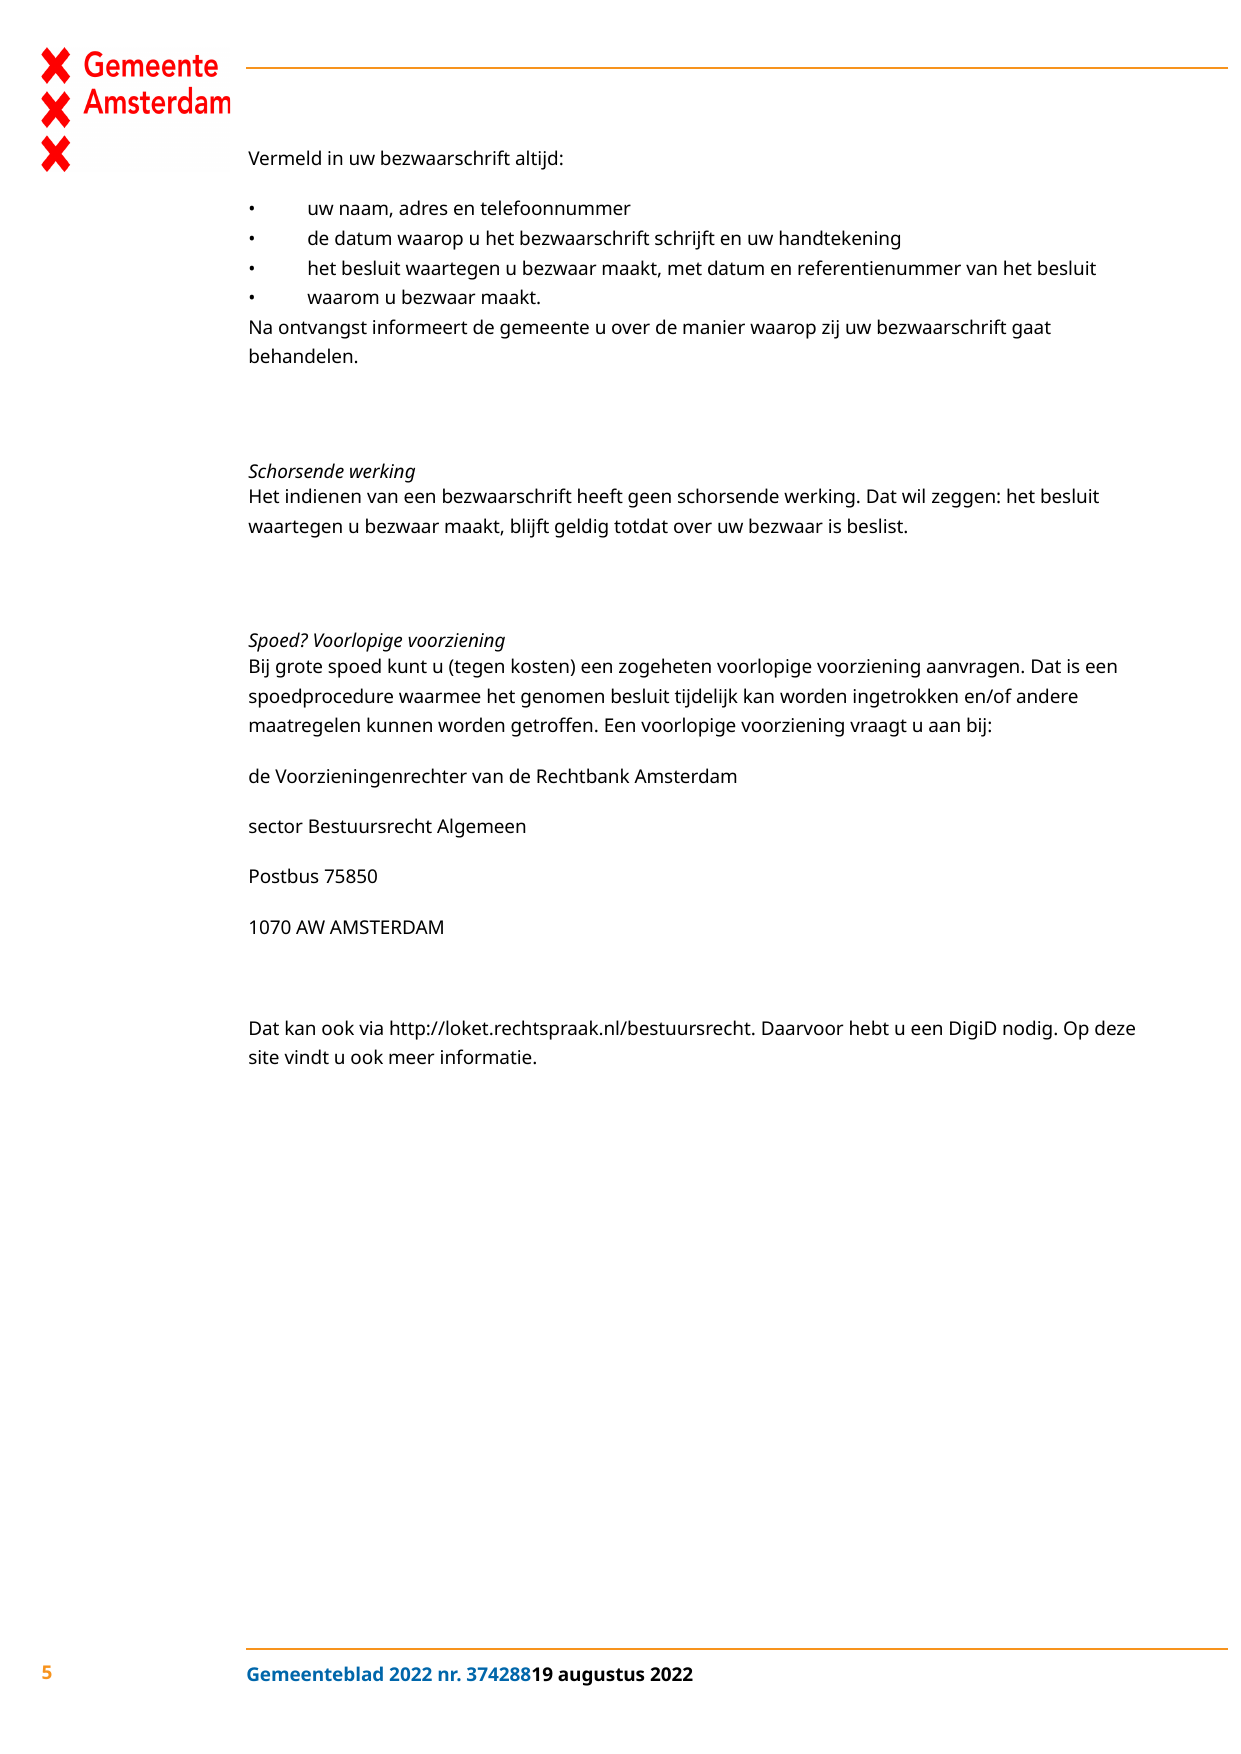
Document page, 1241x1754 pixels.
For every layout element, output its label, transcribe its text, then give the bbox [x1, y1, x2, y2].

list uw naam, adres en telefoonnummer [248, 196, 1152, 221]
list waarom u bezwaar maakt. [248, 284, 1152, 310]
text Bij grote spoed kunt u (tegen kosten) een zogeheten voorlopige voorziening aanvragen. Dat is een spoedprocedure waarmee het genomen besluit tijdelijk kan worden ingetrokken en/of andere maatregelen kunnen worden getroffen. Een voorlopige voorziening vraagt u aan bij: [248, 653, 1152, 738]
text Na ontvangst informeert de gemeente u over de manier waarop zij uw bezwaarschrift gaat behandelen. [248, 314, 1152, 369]
text de Voorzieningenrechter van de Rechtbank Amsterdam [248, 763, 1152, 789]
text Spoed? Voorlopige voorziening [248, 628, 1152, 653]
list de datum waarop u het bezwaarschrift schrijft en uw handtekening [248, 225, 1152, 251]
text Schorsende werking [248, 458, 1152, 484]
text Vermeld in uw bezwaarschrift altijd: [248, 145, 1152, 171]
text 1070 AW AMSTERDAM [248, 914, 1152, 940]
text Het indienen van een bezwaarschrift heeft geen schorsende werking. Dat wil zeggen: het besluit waartegen u bezwaar maakt, blijft geldig totdat over uw bezwaar is beslist. [248, 484, 1152, 539]
text sector Bestuursrecht Algemeen [248, 813, 1152, 839]
list het besluit waartegen u bezwaar maakt, met datum en referentienummer van het besluit [248, 255, 1152, 281]
picture [41, 47, 231, 172]
text Postbus 75850 [248, 864, 1152, 889]
text Dat kan ook via http://loket.rechtspraak.nl/bestuursrecht. Daarvoor hebt u een DigiD nodig. Op deze site vindt u ook meer informatie. [248, 1015, 1152, 1070]
